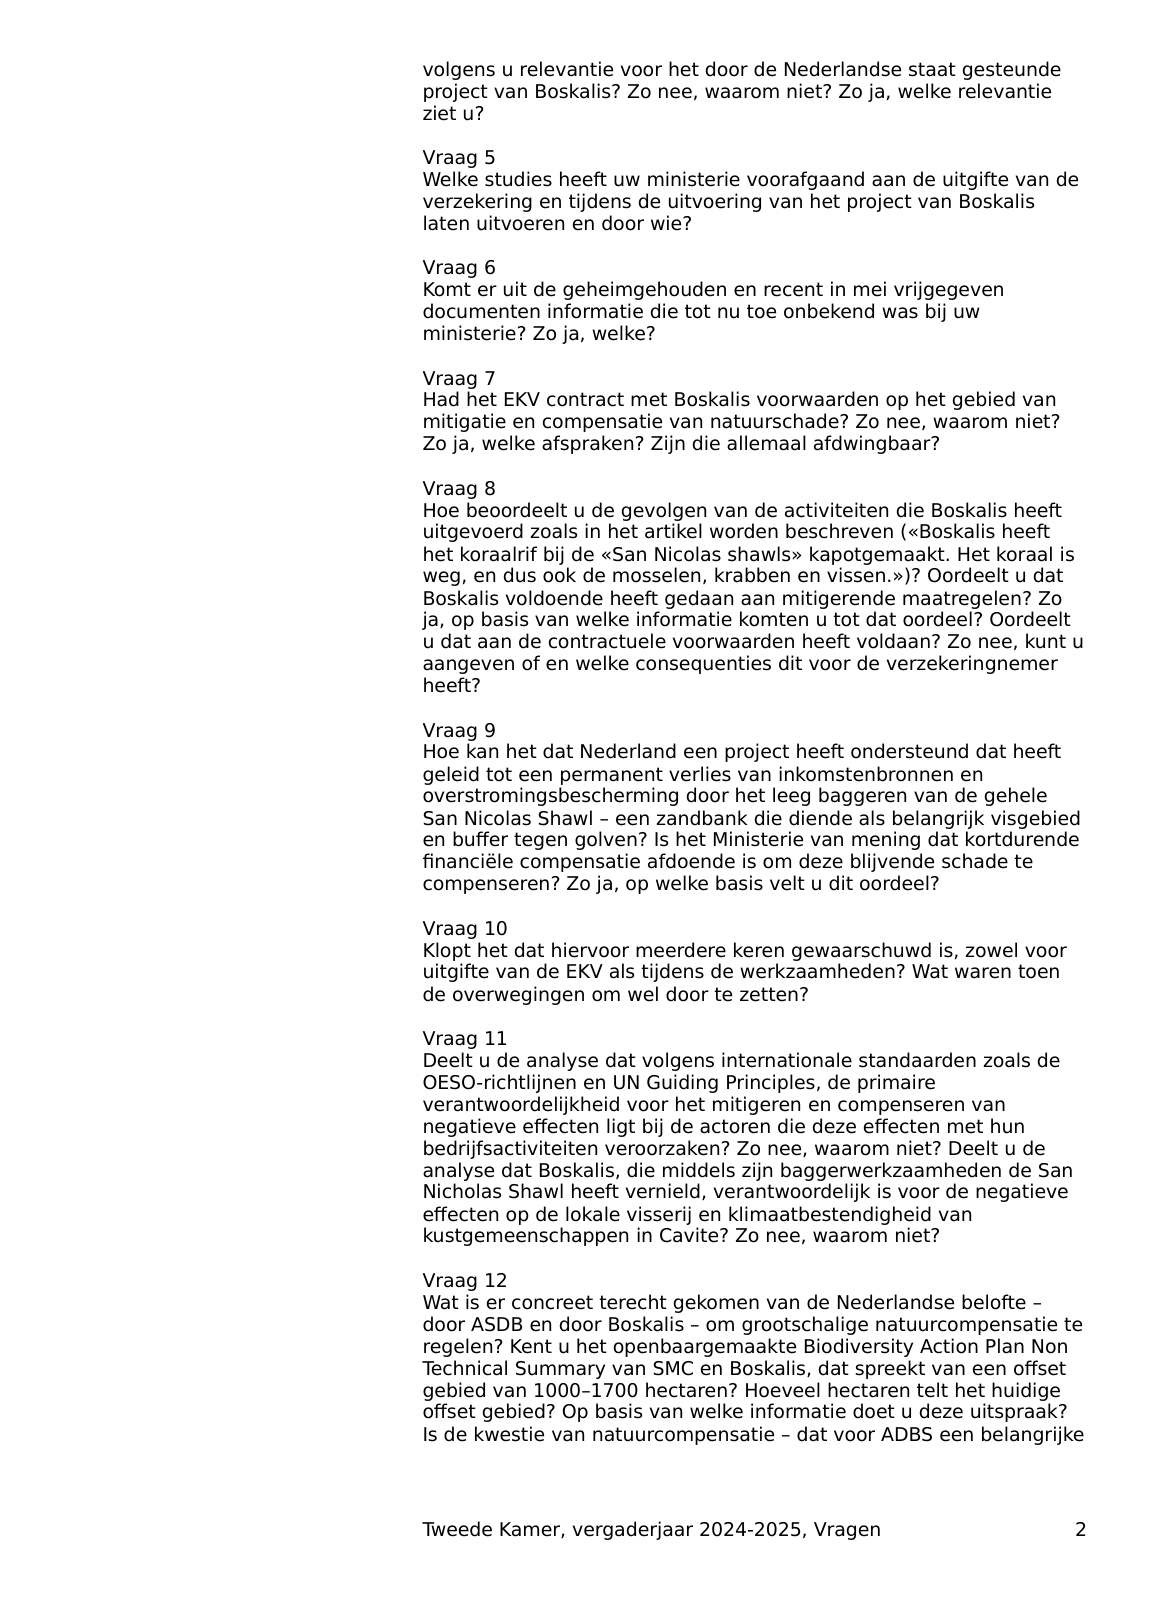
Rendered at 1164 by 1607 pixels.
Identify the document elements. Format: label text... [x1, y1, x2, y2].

text Komt er uit de geheimgehouden en recent in mei vrijgegeven documenten informatie die tot nu toe onbekend was bij uw ministerie? Zo ja, welke? [422, 279, 1087, 345]
text Vraag 10 [422, 917, 1087, 939]
text Vraag 12 [422, 1269, 1087, 1292]
text Deelt u de analyse dat volgens internationale standaarden zoals de OESO-richtlijnen en UN Guiding Principles, de primaire verantwoordelijkheid voor het mitigeren en compenseren van negatieve effecten ligt bij de actoren die deze effecten met hun bedrijfsactiviteiten veroorzaken? Zo nee, waarom niet? Deelt u de analyse dat Boskalis, die middels zijn baggerwerkzaamheden de San Nicholas Shawl heeft vernield, verantwoordelijk is voor de negatieve effecten op de lokale visserij en klimaatbestendigheid van kustgemeenschappen in Cavite? Zo nee, waarom niet? [422, 1049, 1087, 1247]
text Vraag 6 [422, 257, 1087, 279]
text Hoe beoordeelt u de gevolgen van de activiteiten die Boskalis heeft uitgevoerd zoals in het artikel worden beschreven («Boskalis heeft het koraalrif bij de «San Nicolas shawls» kapotgemaakt. Het koraal is weg, en dus ook de mosselen, krabben en vissen.»)? Oordeelt u dat Boskalis voldoende heeft gedaan aan mitigerende maatregelen? Zo ja, op basis van welke informatie komten u tot dat oordeel? Oordeelt u dat aan de contractuele voorwaarden heeft voldaan? Zo nee, kunt u aangeven of en welke consequenties dit voor de verzekeringnemer heeft? [422, 499, 1087, 697]
text Wat is er concreet terecht gekomen van de Nederlandse belofte – door ASDB en door Boskalis – om grootschalige natuurcompensatie te regelen? Kent u het openbaargemaakte Biodiversity Action Plan Non Technical Summary van SMC en Boskalis, dat spreekt van een offset gebied van 1000–1700 hectaren? Hoeveel hectaren telt het huidige offset gebied? Op basis van welke informatie doet u deze uitspraak? Is de kwestie van natuurcompensatie – dat voor ADBS een belangrijke [422, 1292, 1087, 1445]
text Had het EKV contract met Boskalis voorwaarden op het gebied van mitigatie en compensatie van natuurschade? Zo nee, waarom niet? Zo ja, welke afspraken? Zijn die allemaal afdwingbaar? [422, 389, 1087, 455]
text Welke studies heeft uw ministerie voorafgaand aan de uitgifte van de verzekering en tijdens de uitvoering van het project van Boskalis laten uitvoeren en door wie? [422, 169, 1087, 235]
text Vraag 11 [422, 1028, 1087, 1049]
text Vraag 8 [422, 477, 1087, 499]
text Hoe kan het dat Nederland een project heeft ondersteund dat heeft geleid tot een permanent verlies van inkomstenbronnen en overstromingsbescherming door het leeg baggeren van de gehele San Nicolas Shawl – een zandbank die diende als belangrijk visgebied en buffer tegen golven? Is het Ministerie van mening dat kortdurende financiële compensatie afdoende is om deze blijvende schade te compenseren? Zo ja, op welke basis velt u dit oordeel? [422, 741, 1087, 895]
text Vraag 5 [422, 147, 1087, 169]
text Vraag 7 [422, 367, 1087, 389]
text Klopt het dat hiervoor meerdere keren gewaarschuwd is, zowel voor uitgifte van de EKV als tijdens de werkzaamheden? Wat waren toen de overwegingen om wel door te zetten? [422, 939, 1087, 1005]
text volgens u relevantie voor het door de Nederlandse staat gesteunde project van Boskalis? Zo nee, waarom niet? Zo ja, welke relevantie ziet u? [422, 59, 1087, 125]
text Vraag 9 [422, 719, 1087, 741]
